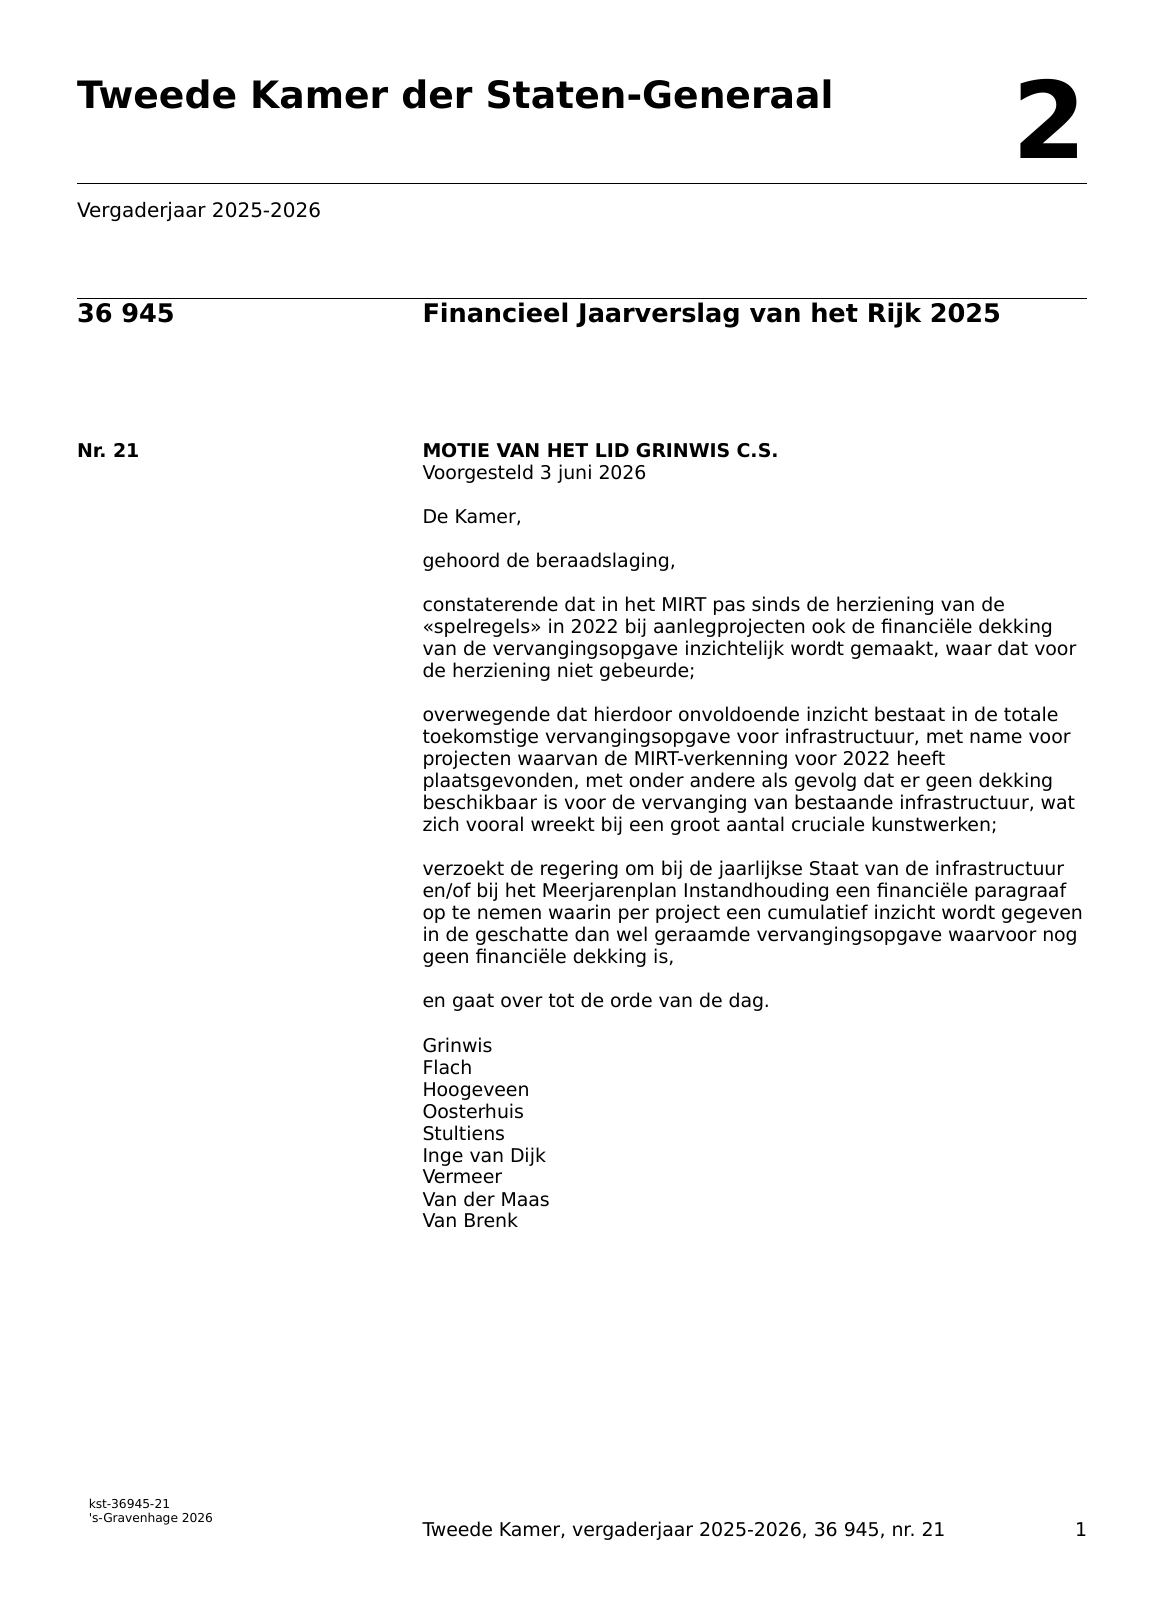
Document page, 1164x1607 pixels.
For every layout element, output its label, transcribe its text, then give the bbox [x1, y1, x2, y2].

subtitle 36 945 Financieel Jaarverslag van het Rijk 2025 [77, 299, 1087, 329]
text Hoogeveen [422, 1078, 1087, 1101]
text Voorgesteld 3 juni 2026 [422, 462, 1087, 484]
text De Kamer, [422, 506, 1087, 528]
table_header Tweede Kamer der Staten-Generaal [77, 59, 886, 183]
text Van der Maas [422, 1188, 1087, 1210]
text en gaat over tot de orde van de dag. [422, 990, 1087, 1012]
text constaterende dat in het MIRT pas sinds de herziening van de «spelregels» in 2022 bij aanlegprojecten ook de financiële dekking van de vervangingsopgave inzichtelijk wordt gemaakt, waar dat voor de herziening niet gebeurde; [422, 594, 1087, 682]
text Vermeer [422, 1166, 1087, 1188]
table_cell Vergaderjaar 2025-2026 [77, 184, 1087, 298]
text overwegende dat hierdoor onvoldoende inzicht bestaat in de totale toekomstige vervangingsopgave voor infrastructuur, met name voor projecten waarvan de MIRT-verkenning voor 2022 heeft plaatsgevonden, met onder andere als gevolg dat er geen dekking beschikbaar is voor de vervanging van bestaande infrastructuur, wat zich vooral wreekt bij een groot aantal cruciale kunstwerken; [422, 704, 1087, 836]
text Grinwis [422, 1034, 1087, 1057]
subtitle Nr. 21 MOTIE VAN HET LID GRINWIS C.S. [77, 440, 1087, 462]
text Oosterhuis [422, 1101, 1087, 1122]
text kst-36945-21 [88, 1497, 323, 1511]
text gehoord de beraadslaging, [422, 550, 1087, 572]
text Flach [422, 1057, 1087, 1078]
table_header 2 [886, 59, 1087, 183]
text Inge van Dijk [422, 1144, 1087, 1166]
text verzoekt de regering om bij de jaarlijkse Staat van de infrastructuur en/of bij het Meerjarenplan Instandhouding een financiële paragraaf op te nemen waarin per project een cumulatief inzicht wordt gegeven in de geschatte dan wel geraamde vervangingsopgave waarvoor nog geen financiële dekking is, [422, 858, 1087, 968]
text 's-Gravenhage 2026 [88, 1511, 323, 1525]
text Van Brenk [422, 1210, 1087, 1232]
text Stultiens [422, 1122, 1087, 1144]
